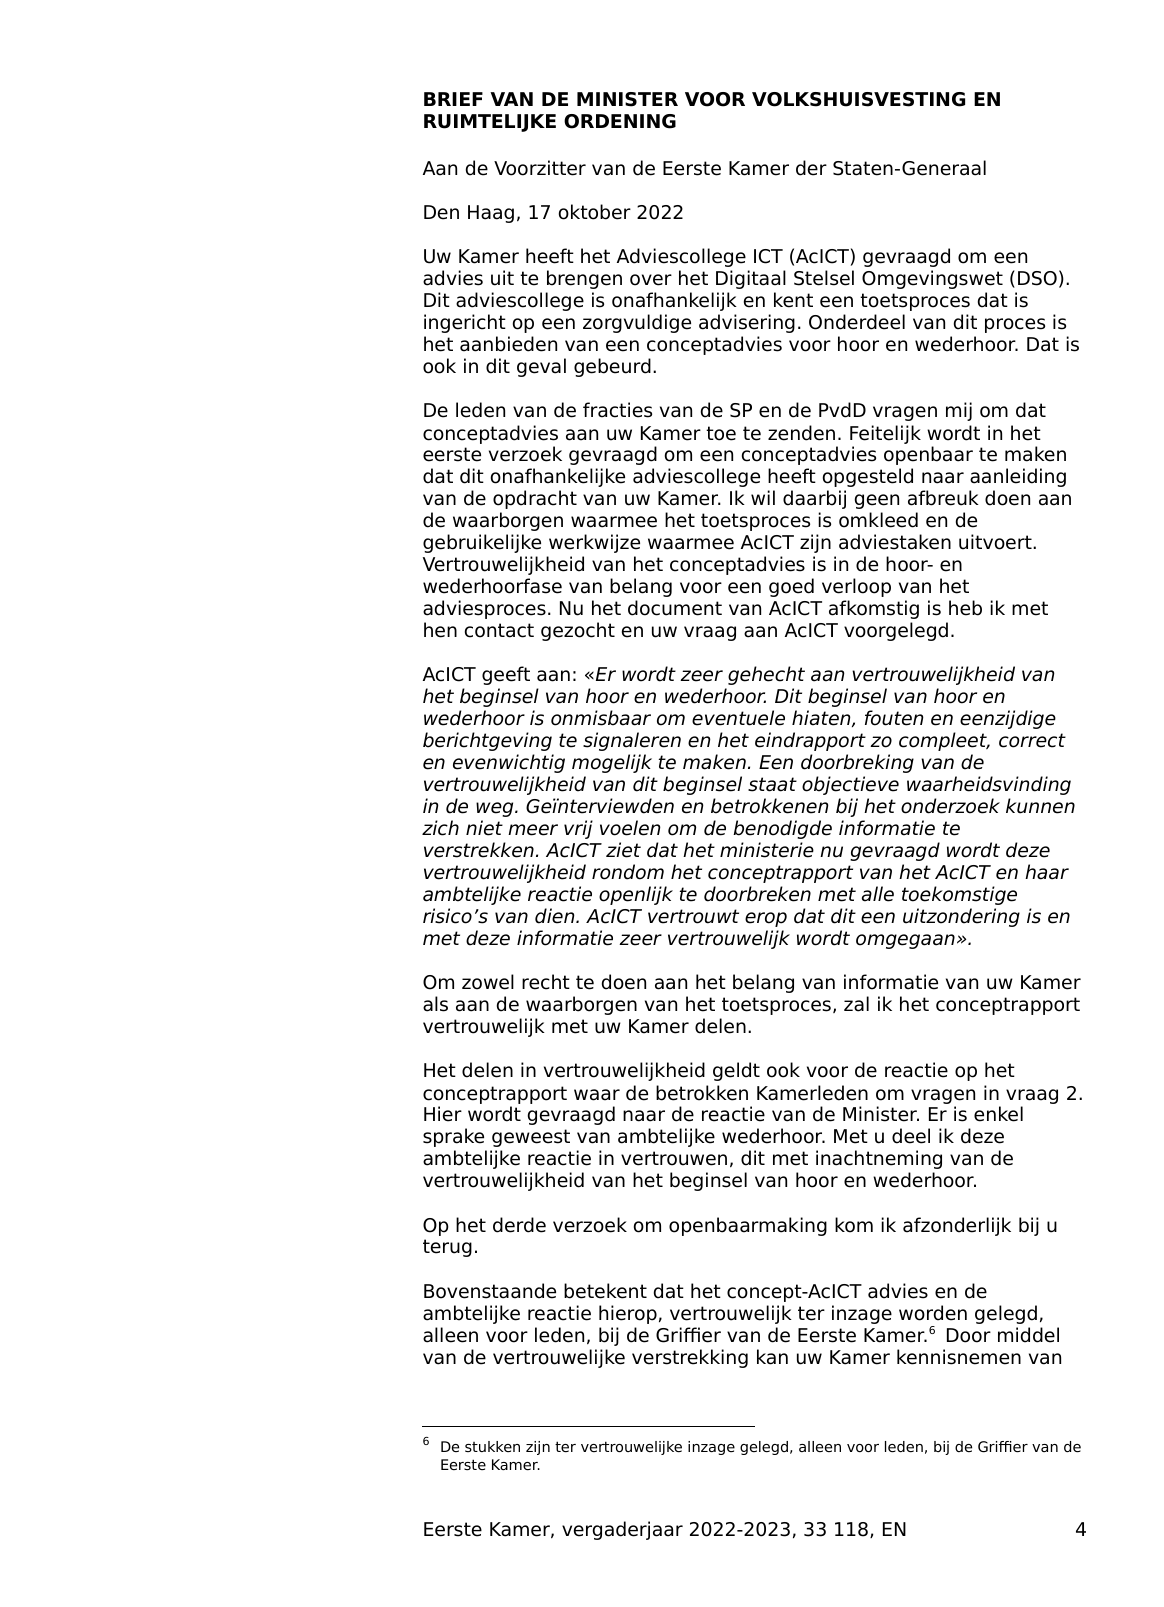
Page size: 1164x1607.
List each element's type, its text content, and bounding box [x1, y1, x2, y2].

text Uw Kamer heeft het Adviescollege ICT (AcICT) gevraagd om een advies uit te brengen over het Digitaal Stelsel Omgevingswet (DSO). Dit adviescollege is onafhankelijk en kent een toetsproces dat is ingericht op een zorgvuldige advisering. Onderdeel van dit proces is het aanbieden van een conceptadvies voor hoor en wederhoor. Dat is ook in dit geval gebeurd. [422, 246, 1087, 378]
text De stukken zijn ter vertrouwelijke inzage gelegd, alleen voor leden, bij de Griffier van de Eerste Kamer. [422, 1435, 1087, 1474]
text Om zowel recht te doen aan het belang van informatie van uw Kamer als aan de waarborgen van het toetsproces, zal ik het conceptrapport vertrouwelijk met uw Kamer delen. [422, 972, 1087, 1038]
text Den Haag, 17 oktober 2022 [422, 202, 1087, 224]
text Aan de Voorzitter van de Eerste Kamer der Staten-Generaal [422, 158, 1087, 180]
text Het delen in vertrouwelijkheid geldt ook voor de reactie op het conceptrapport waar de betrokken Kamerleden om vragen in vraag 2. Hier wordt gevraagd naar de reactie van de Minister. Er is enkel sprake geweest van ambtelijke wederhoor. Met u deel ik deze ambtelijke reactie in vertrouwen, dit met inachtneming van de vertrouwelijkheid van het beginsel van hoor en wederhoor. [422, 1060, 1087, 1192]
subtitle BRIEF VAN DE MINISTER VOOR VOLKSHUISVESTING EN RUIMTELIJKE ORDENING [422, 89, 1087, 133]
text AcICT geeft aan: «Er wordt zeer gehecht aan vertrouwelijkheid van het beginsel van hoor en wederhoor. Dit beginsel van hoor en wederhoor is onmisbaar om eventuele hiaten, fouten en eenzijdige berichtgeving te signaleren en het eindrapport zo compleet, correct en evenwichtig mogelijk te maken. Een doorbreking van de vertrouwelijkheid van dit beginsel staat objectieve waarheidsvinding in de weg. Geïnterviewden en betrokkenen bij het onderzoek kunnen zich niet meer vrij voelen om de benodigde informatie te verstrekken. AcICT ziet dat het ministerie nu gevraagd wordt deze vertrouwelijkheid rondom het conceptrapport van het AcICT en haar ambtelijke reactie openlijk te doorbreken met alle toekomstige risico’s van dien. AcICT vertrouwt erop dat dit een uitzondering is en met deze informatie zeer vertrouwelijk wordt omgegaan». [422, 664, 1087, 950]
text De leden van de fracties van de SP en de PvdD vragen mij om dat conceptadvies aan uw Kamer toe te zenden. Feitelijk wordt in het eerste verzoek gevraagd om een conceptadvies openbaar te maken dat dit onafhankelijke adviescollege heeft opgesteld naar aanleiding van de opdracht van uw Kamer. Ik wil daarbij geen afbreuk doen aan de waarborgen waarmee het toetsproces is omkleed en de gebruikelijke werkwijze waarmee AcICT zijn adviestaken uitvoert. Vertrouwelijkheid van het conceptadvies is in de hoor- en wederhoorfase van belang voor een goed verloop van het adviesproces. Nu het document van AcICT afkomstig is heb ik met hen contact gezocht en uw vraag aan AcICT voorgelegd. [422, 400, 1087, 642]
text Bovenstaande betekent dat het concept-AcICT advies en de ambtelijke reactie hierop, vertrouwelijk ter inzage worden gelegd, alleen voor leden, bij de Griffier van de Eerste Kamer. Door middel van de vertrouwelijke verstrekking kan uw Kamer kennisnemen van [422, 1281, 1087, 1368]
text Op het derde verzoek om openbaarmaking kom ik afzonderlijk bij u terug. [422, 1214, 1087, 1258]
